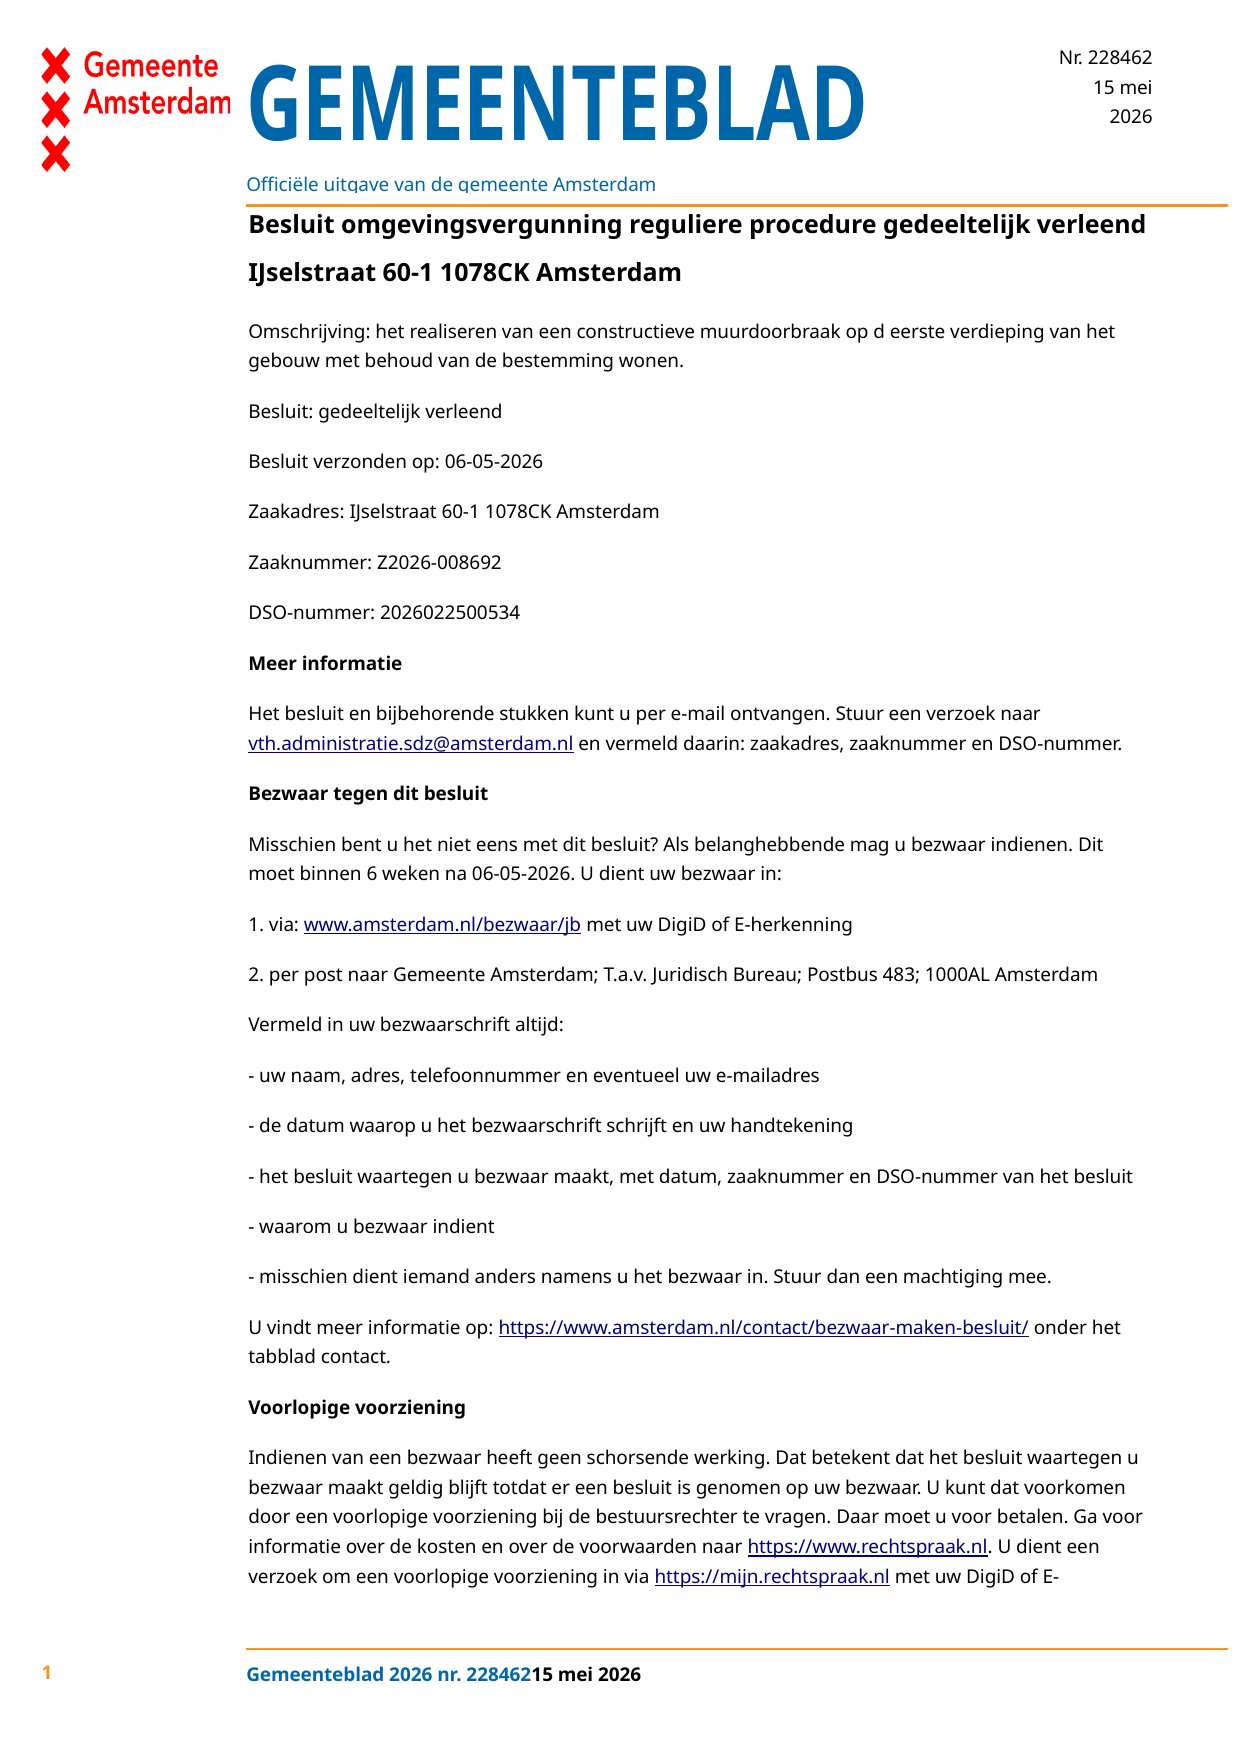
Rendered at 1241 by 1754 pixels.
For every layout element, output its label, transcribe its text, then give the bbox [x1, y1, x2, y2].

text 1. via: www.amsterdam.nl/bezwaar/jb met uw DigiD of E-herkenning [248, 911, 1152, 937]
text Besluit verzonden op: 06-05-2026 [248, 448, 1152, 474]
text Besluit omgevingsvergunning reguliere procedure gedeeltelijk verleend IJselstraat 60-1 1078CK Amsterdam [248, 207, 1152, 288]
text Bezwaar tegen dit besluit [248, 780, 1152, 806]
text - het besluit waartegen u bezwaar maakt, met datum, zaaknummer en DSO-nummer van het besluit [248, 1163, 1152, 1189]
text Voorlopige voorziening [248, 1394, 1152, 1420]
text U vindt meer informatie op: https://www.amsterdam.nl/contact/bezwaar-maken-besluit/ onder het tabblad contact. [248, 1314, 1152, 1369]
text Zaaknummer: Z2026-008692 [248, 549, 1152, 575]
text Meer informatie [248, 650, 1152, 676]
text Zaakadres: IJselstraat 60-1 1078CK Amsterdam [248, 499, 1152, 524]
text - uw naam, adres, telefoonnummer en eventueel uw e-mailadres [248, 1062, 1152, 1088]
text - misschien dient iemand anders namens u het bezwaar in. Stuur dan een machtiging mee. [248, 1264, 1152, 1289]
text Misschien bent u het niet eens met dit besluit? Als belanghebbende mag u bezwaar indienen. Dit moet binnen 6 weken na 06-05-2026. U dient uw bezwaar in: [248, 831, 1152, 886]
text Vermeld in uw bezwaarschrift altijd: [248, 1012, 1152, 1037]
text - waarom u bezwaar indient [248, 1213, 1152, 1239]
picture [41, 47, 231, 172]
text DSO-nummer: 2026022500534 [248, 599, 1152, 625]
text 2. per post naar Gemeente Amsterdam; T.a.v. Juridisch Bureau; Postbus 483; 1000AL Amsterdam [248, 961, 1152, 987]
text Indienen van een bezwaar heeft geen schorsende werking. Dat betekent dat het besluit waartegen u bezwaar maakt geldig blijft totdat er een besluit is genomen op uw bezwaar. U kunt dat voorkomen door een voorlopige voorziening bij de bestuursrechter te vragen. Daar moet u voor betalen. Ga voor informatie over de kosten en over de voorwaarden naar https://www.rechtspraak.nl. U dient een verzoek om een voorlopige voorziening in via https://mijn.rechtspraak.nl met uw DigiD of E- [248, 1444, 1152, 1589]
text Besluit: gedeeltelijk verleend [248, 398, 1152, 424]
text Omschrijving: het realiseren van een constructieve muurdoorbraak op d eerste verdieping van het gebouw met behoud van de bestemming wonen. [248, 318, 1152, 373]
text - de datum waarop u het bezwaarschrift schrijft en uw handtekening [248, 1112, 1152, 1138]
text Het besluit en bijbehorende stukken kunt u per e-mail ontvangen. Stuur een verzoek naar vth.administratie.sdz@amsterdam.nl en vermeld daarin: zaakadres, zaaknummer en DSO-nummer. [248, 700, 1152, 756]
